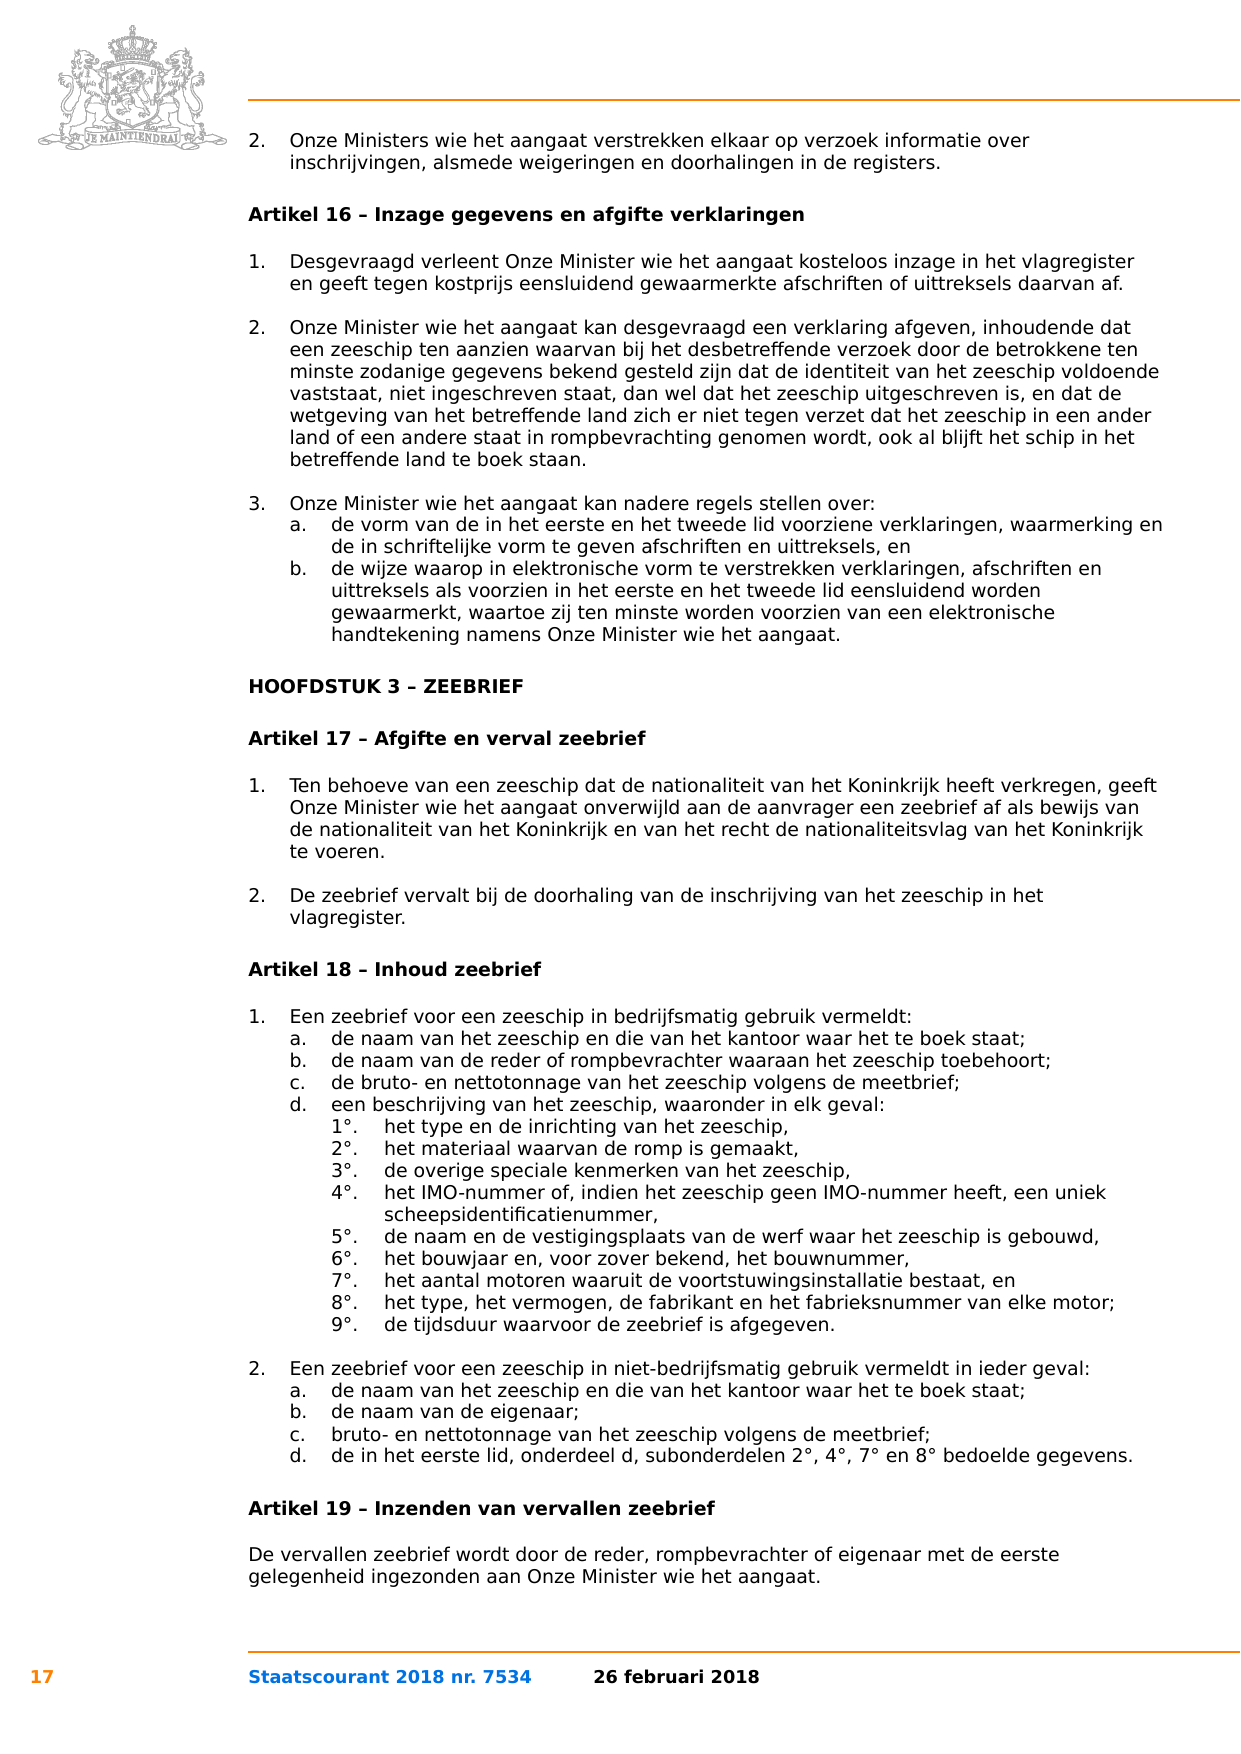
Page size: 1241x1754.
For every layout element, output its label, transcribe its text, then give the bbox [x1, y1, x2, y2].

text a. de vorm van de in het eerste en het tweede lid voorziene verklaringen, waarmerking en de in schriftelijke vorm te geven afschriften en uittreksels, en [289, 514, 1163, 558]
text 2. De zeebrief vervalt bij de doorhaling van de inschrijving van het zeeschip in het vlagregister. [248, 885, 1163, 929]
text 7°. het aantal motoren waaruit de voortstuwingsinstallatie bestaat, en [331, 1270, 1163, 1292]
text 2. Een zeebrief voor een zeeschip in niet-bedrijfsmatig gebruik vermeldt in ieder geval: [248, 1357, 1163, 1379]
text d. de in het eerste lid, onderdeel d, subonderdelen 2°, 4°, 7° en 8° bedoelde gegevens. [289, 1445, 1163, 1467]
text 3. Onze Minister wie het aangaat kan nadere regels stellen over: [248, 492, 1163, 514]
text 1. Ten behoeve van een zeeschip dat de nationaliteit van het Koninkrijk heeft verkregen, geeft Onze Minister wie het aangaat onverwijld aan de aanvrager een zeebrief af als bewijs van de nationaliteit van het Koninkrijk en van het recht de nationaliteitsvlag van het Koninkrijk te voeren. [248, 775, 1163, 863]
text 2°. het materiaal waarvan de romp is gemaakt, [331, 1138, 1163, 1160]
text 2. Onze Ministers wie het aangaat verstrekken elkaar op verzoek informatie over inschrijvingen, alsmede weigeringen en doorhalingen in de registers. [248, 130, 1163, 174]
text De vervallen zeebrief wordt door de reder, rompbevrachter of eigenaar met de eerste gelegenheid ingezonden aan Onze Minister wie het aangaat. [248, 1544, 1163, 1588]
subtitle Artikel 16 – Inzage gegevens en afgifte verklaringen [248, 204, 1163, 226]
text 3°. de overige speciale kenmerken van het zeeschip, [331, 1160, 1163, 1182]
text 9°. de tijdsduur waarvoor de zeebrief is afgegeven. [331, 1314, 1163, 1336]
text a. de naam van het zeeschip en die van het kantoor waar het te boek staat; [289, 1379, 1163, 1401]
subtitle Artikel 19 – Inzenden van vervallen zeebrief [248, 1497, 1163, 1519]
text d. een beschrijving van het zeeschip, waaronder in elk geval: [289, 1094, 1163, 1116]
text 4°. het IMO-nummer of, indien het zeeschip geen IMO-nummer heeft, een uniek scheepsidentificatienummer, [331, 1182, 1163, 1226]
text 6°. het bouwjaar en, voor zover bekend, het bouwnummer, [331, 1248, 1163, 1270]
text b. de naam van de reder of rompbevrachter waaraan het zeeschip toebehoort; [289, 1050, 1163, 1072]
subtitle Artikel 17 – Afgifte en verval zeebrief [248, 728, 1163, 750]
text 8°. het type, het vermogen, de fabrikant en het fabrieksnummer van elke motor; [331, 1292, 1163, 1314]
text b. de wijze waarop in elektronische vorm te verstrekken verklaringen, afschriften en uittreksels als voorzien in het eerste en het tweede lid eensluidend worden gewaarmerkt, waartoe zij ten minste worden voorzien van een elektronische handtekening namens Onze Minister wie het aangaat. [289, 558, 1163, 646]
text 1°. het type en de inrichting van het zeeschip, [331, 1116, 1163, 1138]
text 2. Onze Minister wie het aangaat kan desgevraagd een verklaring afgeven, inhoudende dat een zeeschip ten aanzien waarvan bij het desbetreffende verzoek door de betrokkene ten minste zodanige gegevens bekend gesteld zijn dat de identiteit van het zeeschip voldoende vaststaat, niet ingeschreven staat, dan wel dat het zeeschip uitgeschreven is, en dat de wetgeving van het betreffende land zich er niet tegen verzet dat het zeeschip in een ander land of een andere staat in rompbevrachting genomen wordt, ook al blijft het schip in het betreffende land te boek staan. [248, 317, 1163, 471]
text 1. Een zeebrief voor een zeeschip in bedrijfsmatig gebruik vermeldt: [248, 1006, 1163, 1028]
subtitle HOOFDSTUK 3 – ZEEBRIEF [248, 676, 1163, 698]
picture [38, 25, 227, 150]
text 5°. de naam en de vestigingsplaats van de werf waar het zeeschip is gebouwd, [331, 1226, 1163, 1248]
text b. de naam van de eigenaar; [289, 1401, 1163, 1423]
text c. de bruto- en nettotonnage van het zeeschip volgens de meetbrief; [289, 1072, 1163, 1094]
text c. bruto- en nettotonnage van het zeeschip volgens de meetbrief; [289, 1423, 1163, 1445]
subtitle Artikel 18 – Inhoud zeebrief [248, 959, 1163, 981]
text a. de naam van het zeeschip en die van het kantoor waar het te boek staat; [289, 1028, 1163, 1050]
text 1. Desgevraagd verleent Onze Minister wie het aangaat kosteloos inzage in het vlagregister en geeft tegen kostprijs eensluidend gewaarmerkte afschriften of uittreksels daarvan af. [248, 251, 1163, 295]
